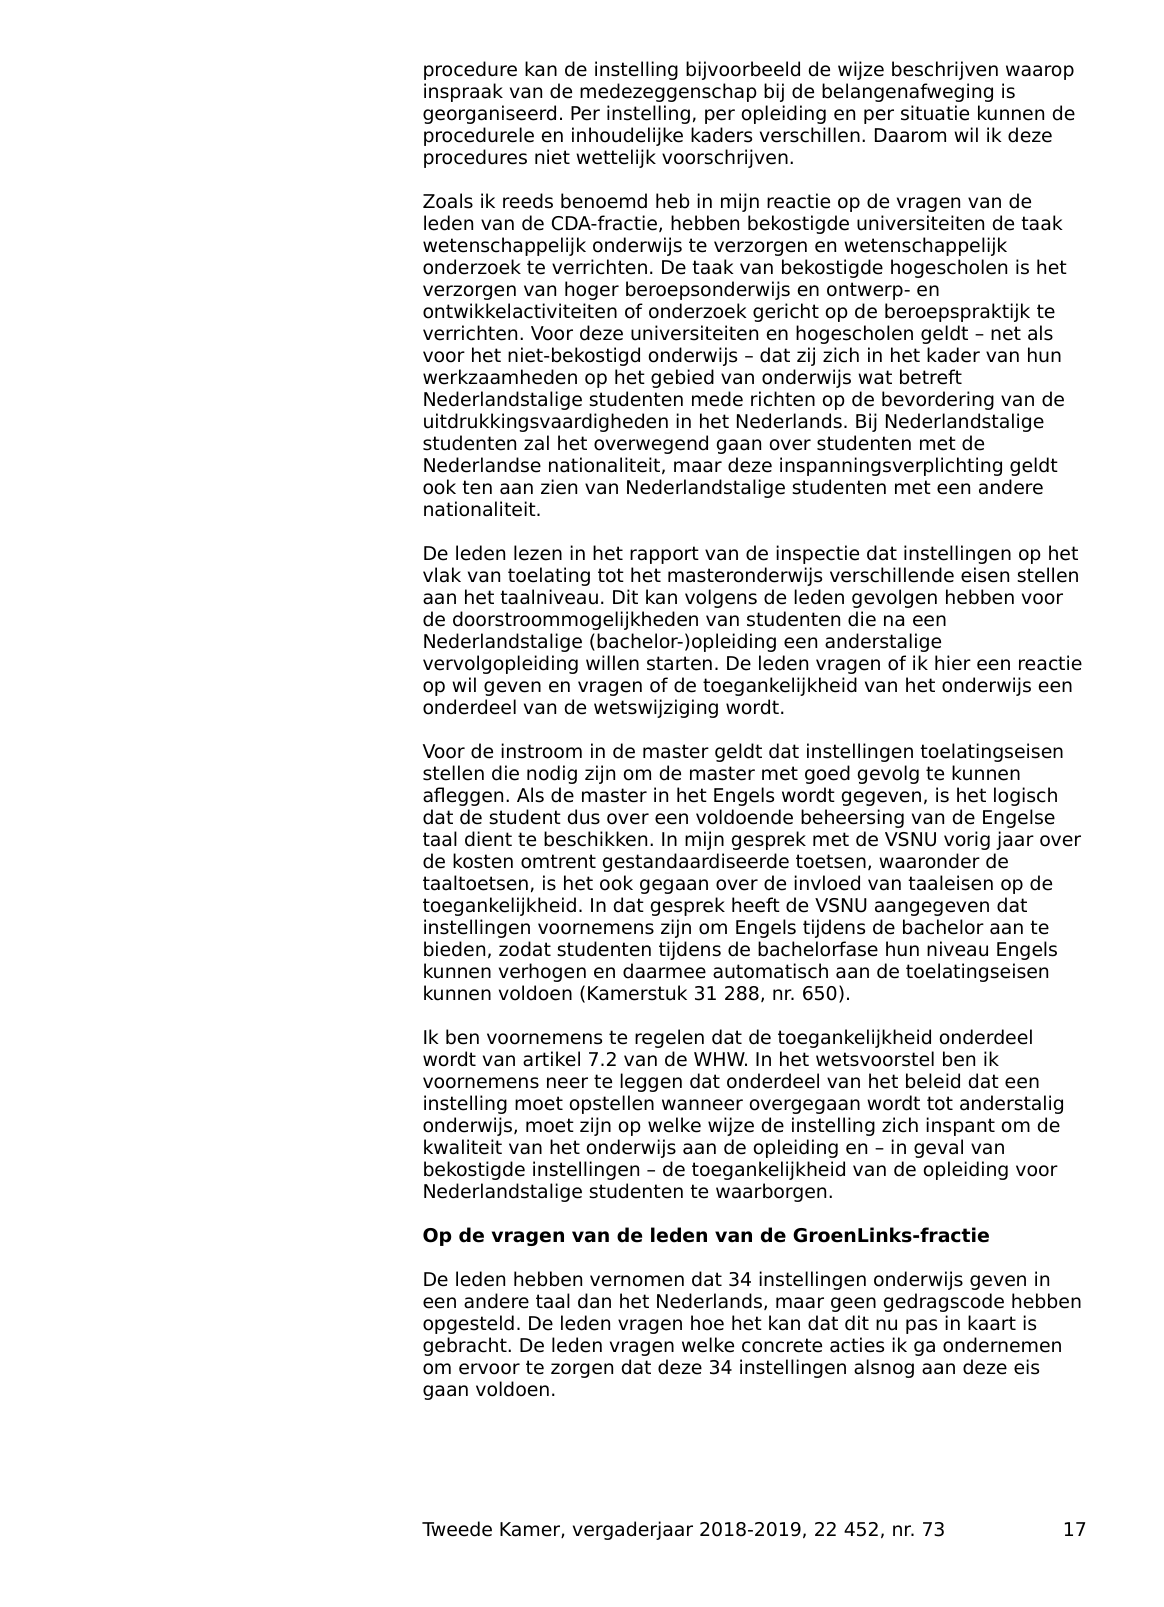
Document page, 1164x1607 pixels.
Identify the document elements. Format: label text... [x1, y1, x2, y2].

text Ik ben voornemens te regelen dat de toegankelijkheid onderdeel wordt van artikel 7.2 van de WHW. In het wetsvoorstel ben ik voornemens neer te leggen dat onderdeel van het beleid dat een instelling moet opstellen wanneer overgegaan wordt tot anderstalig onderwijs, moet zijn op welke wijze de instelling zich inspant om de kwaliteit van het onderwijs aan de opleiding en – in geval van bekostigde instellingen – de toegankelijkheid van de opleiding voor Nederlandstalige studenten te waarborgen. [422, 1027, 1087, 1203]
text Zoals ik reeds benoemd heb in mijn reactie op de vragen van de leden van de CDA-fractie, hebben bekostigde universiteiten de taak wetenschappelijk onderwijs te verzorgen en wetenschappelijk onderzoek te verrichten. De taak van bekostigde hogescholen is het verzorgen van hoger beroepsonderwijs en ontwerp- en ontwikkelactiviteiten of onderzoek gericht op de beroepspraktijk te verrichten. Voor deze universiteiten en hogescholen geldt – net als voor het niet-bekostigd onderwijs – dat zij zich in het kader van hun werkzaamheden op het gebied van onderwijs wat betreft Nederlandstalige studenten mede richten op de bevordering van de uitdrukkingsvaardigheden in het Nederlands. Bij Nederlandstalige studenten zal het overwegend gaan over studenten met de Nederlandse nationaliteit, maar deze inspanningsverplichting geldt ook ten aan zien van Nederlandstalige studenten met een andere nationaliteit. [422, 191, 1087, 521]
text procedure kan de instelling bijvoorbeeld de wijze beschrijven waarop inspraak van de medezeggenschap bij de belangenafweging is georganiseerd. Per instelling, per opleiding en per situatie kunnen de procedurele en inhoudelijke kaders verschillen. Daarom wil ik deze procedures niet wettelijk voorschrijven. [422, 59, 1087, 169]
text De leden hebben vernomen dat 34 instellingen onderwijs geven in een andere taal dan het Nederlands, maar geen gedragscode hebben opgesteld. De leden vragen hoe het kan dat dit nu pas in kaart is gebracht. De leden vragen welke concrete acties ik ga ondernemen om ervoor te zorgen dat deze 34 instellingen alsnog aan deze eis gaan voldoen. [422, 1269, 1087, 1401]
text De leden lezen in het rapport van de inspectie dat instellingen op het vlak van toelating tot het masteronderwijs verschillende eisen stellen aan het taalniveau. Dit kan volgens de leden gevolgen hebben voor de doorstroommogelijkheden van studenten die na een Nederlandstalige (bachelor-)opleiding een anderstalige vervolgopleiding willen starten. De leden vragen of ik hier een reactie op wil geven en vragen of de toegankelijkheid van het onderwijs een onderdeel van de wetswijziging wordt. [422, 543, 1087, 719]
text Voor de instroom in de master geldt dat instellingen toelatingseisen stellen die nodig zijn om de master met goed gevolg te kunnen afleggen. Als de master in het Engels wordt gegeven, is het logisch dat de student dus over een voldoende beheersing van de Engelse taal dient te beschikken. In mijn gesprek met de VSNU vorig jaar over de kosten omtrent gestandaardiseerde toetsen, waaronder de taaltoetsen, is het ook gegaan over de invloed van taaleisen op de toegankelijkheid. In dat gesprek heeft de VSNU aangegeven dat instellingen voornemens zijn om Engels tijdens de bachelor aan te bieden, zodat studenten tijdens de bachelorfase hun niveau Engels kunnen verhogen en daarmee automatisch aan de toelatingseisen kunnen voldoen (Kamerstuk 31 288, nr. 650). [422, 741, 1087, 1005]
subtitle Op de vragen van de leden van de GroenLinks-fractie [422, 1225, 1087, 1247]
